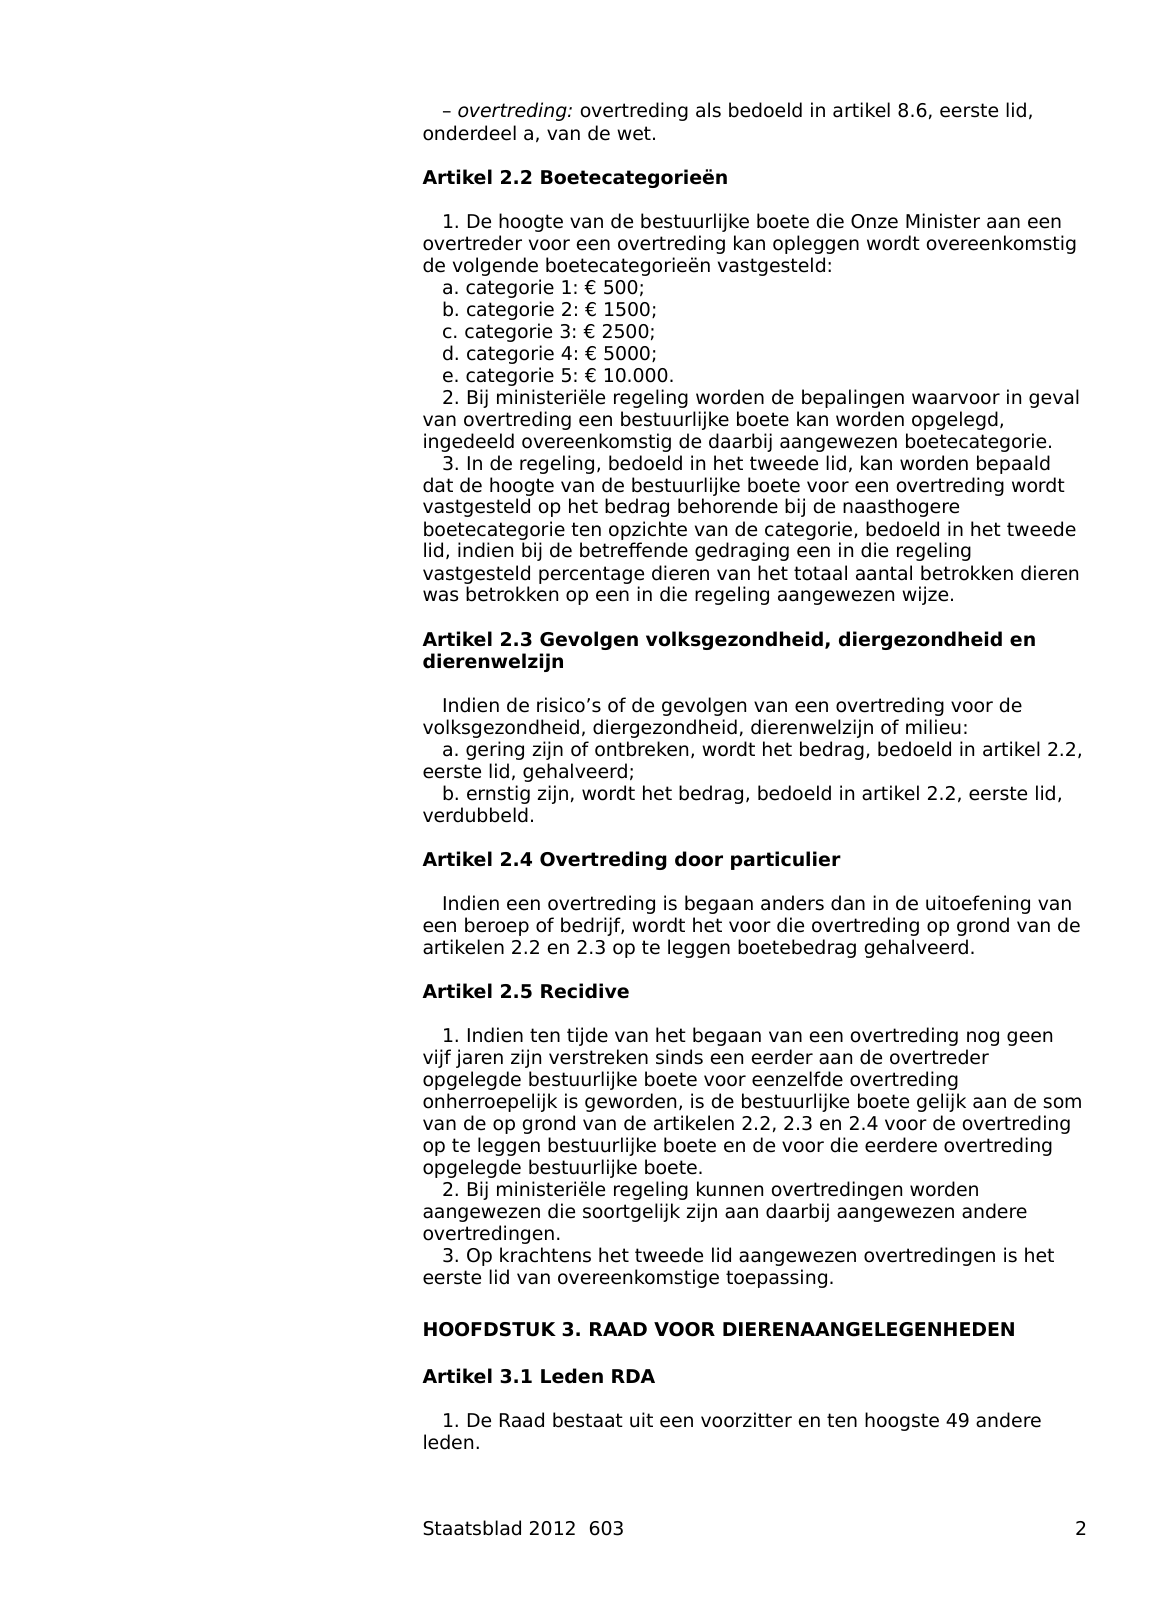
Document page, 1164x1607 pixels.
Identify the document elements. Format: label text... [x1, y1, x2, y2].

subtitle Artikel 2.2 Boetecategorieën [422, 167, 1087, 188]
text a. gering zijn of ontbreken, wordt het bedrag, bedoeld in artikel 2.2, eerste lid, gehalveerd; [422, 739, 1087, 783]
text a. categorie 1: € 500; [422, 277, 1087, 299]
text d. categorie 4: € 5000; [422, 343, 1087, 364]
text 1. Indien ten tijde van het begaan van een overtreding nog geen vijf jaren zijn verstreken sinds een eerder aan de overtreder opgelegde bestuurlijke boete voor eenzelfde overtreding onherroepelijk is geworden, is de bestuurlijke boete gelijk aan de som van de op grond van de artikelen 2.2, 2.3 en 2.4 voor de overtreding op te leggen bestuurlijke boete en de voor die eerdere overtreding opgelegde bestuurlijke boete. [422, 1025, 1087, 1179]
subtitle Artikel 2.5 Recidive [422, 981, 1087, 1003]
text 3. In de regeling, bedoeld in het tweede lid, kan worden bepaald dat de hoogte van de bestuurlijke boete voor een overtreding wordt vastgesteld op het bedrag behorende bij de naasthogere boetecategorie ten opzichte van de categorie, bedoeld in het tweede lid, indien bij de betreffende gedraging een in die regeling vastgesteld percentage dieren van het totaal aantal betrokken dieren was betrokken op een in die regeling aangewezen wijze. [422, 452, 1087, 606]
subtitle Artikel 3.1 Leden RDA [422, 1366, 1087, 1388]
text b. ernstig zijn, wordt het bedrag, bedoeld in artikel 2.2, eerste lid, verdubbeld. [422, 783, 1087, 827]
text e. categorie 5: € 10.000. [422, 364, 1087, 387]
subtitle Artikel 2.4 Overtreding door particulier [422, 849, 1087, 871]
text Indien een overtreding is begaan anders dan in de uitoefening van een beroep of bedrijf, wordt het voor die overtreding op grond van de artikelen 2.2 en 2.3 op te leggen boetebedrag gehalveerd. [422, 893, 1087, 959]
text – overtreding: overtreding als bedoeld in artikel 8.6, eerste lid, onderdeel a, van de wet. [422, 100, 1087, 144]
text c. categorie 3: € 2500; [422, 321, 1087, 343]
subtitle Artikel 2.3 Gevolgen volksgezondheid, diergezondheid en dierenwelzijn [422, 628, 1087, 672]
text 1. De hoogte van de bestuurlijke boete die Onze Minister aan een overtreder voor een overtreding kan opleggen wordt overeenkomstig de volgende boetecategorieën vastgesteld: [422, 211, 1087, 277]
text 3. Op krachtens het tweede lid aangewezen overtredingen is het eerste lid van overeenkomstige toepassing. [422, 1245, 1087, 1289]
text 2. Bij ministeriële regeling worden de bepalingen waarvoor in geval van overtreding een bestuurlijke boete kan worden opgelegd, ingedeeld overeenkomstig de daarbij aangewezen boetecategorie. [422, 387, 1087, 452]
text b. categorie 2: € 1500; [422, 299, 1087, 321]
text 2. Bij ministeriële regeling kunnen overtredingen worden aangewezen die soortgelijk zijn aan daarbij aangewezen andere overtredingen. [422, 1179, 1087, 1245]
subtitle HOOFDSTUK 3. RAAD VOOR DIERENAANGELEGENHEDEN [422, 1319, 1087, 1341]
text 1. De Raad bestaat uit een voorzitter en ten hoogste 49 andere leden. [422, 1410, 1087, 1454]
text Indien de risico’s of de gevolgen van een overtreding voor de volksgezondheid, diergezondheid, dierenwelzijn of milieu: [422, 695, 1087, 739]
